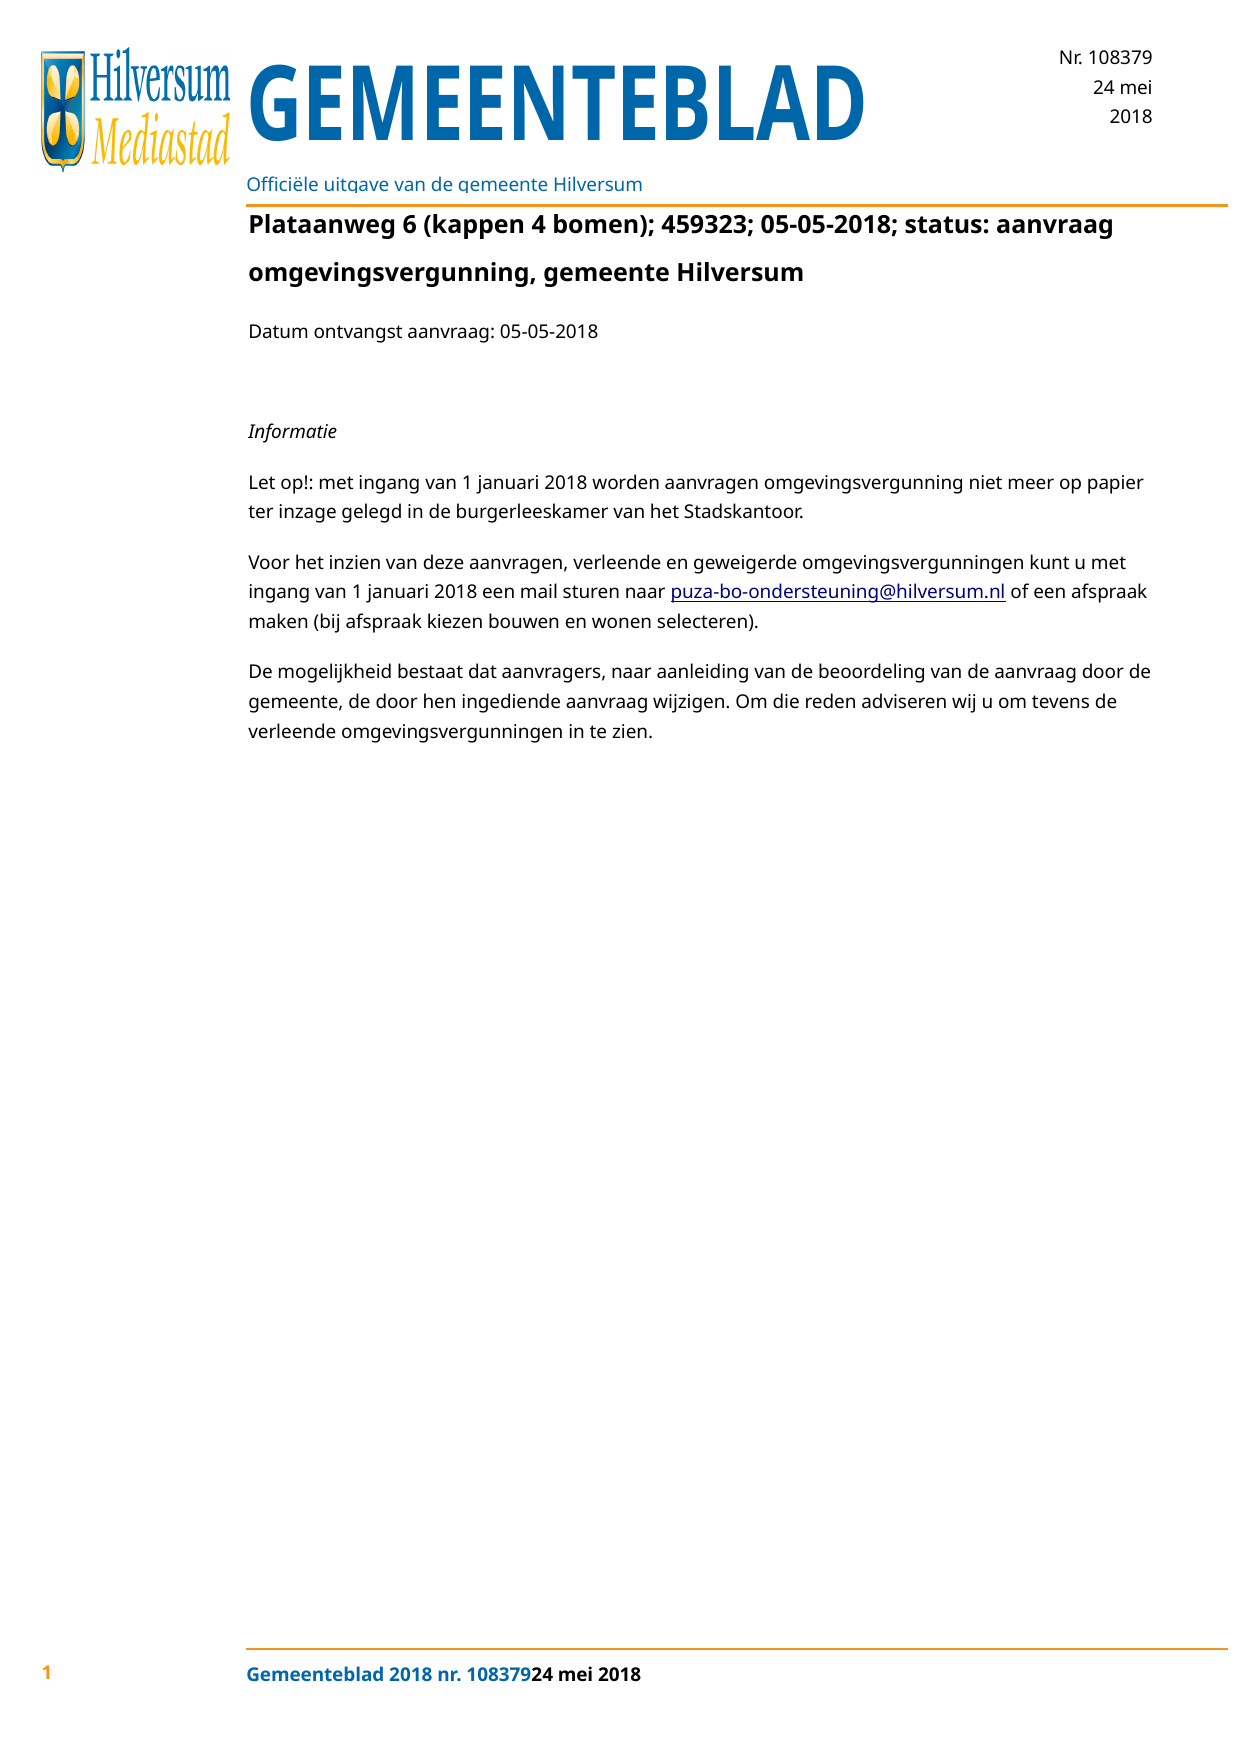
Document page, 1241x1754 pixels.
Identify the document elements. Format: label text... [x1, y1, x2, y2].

picture [41, 47, 231, 172]
text Voor het inzien van deze aanvragen, verleende en geweigerde omgevingsvergunningen kunt u met ingang van 1 januari 2018 een mail sturen naar puza-bo-ondersteuning@hilversum.nl of een afspraak maken (bij afspraak kiezen bouwen en wonen selecteren). [248, 549, 1152, 634]
text Datum ontvangst aanvraag: 05-05-2018 [248, 318, 1152, 344]
text De mogelijkheid bestaat dat aanvragers, naar aanleiding van de beoordeling van de aanvraag door de gemeente, de door hen ingediende aanvraag wijzigen. Om die reden adviseren wij u om tevens de verleende omgevingsvergunningen in te zien. [248, 659, 1152, 744]
text Let op!: met ingang van 1 januari 2018 worden aanvragen omgevingsvergunning niet meer op papier ter inzage gelegd in de burgerleeskamer van het Stadskantoor. [248, 469, 1152, 524]
text Plataanweg 6 (kappen 4 bomen); 459323; 05-05-2018; status: aanvraag omgevingsvergunning, gemeente Hilversum [248, 207, 1152, 288]
text Informatie [248, 419, 1152, 444]
